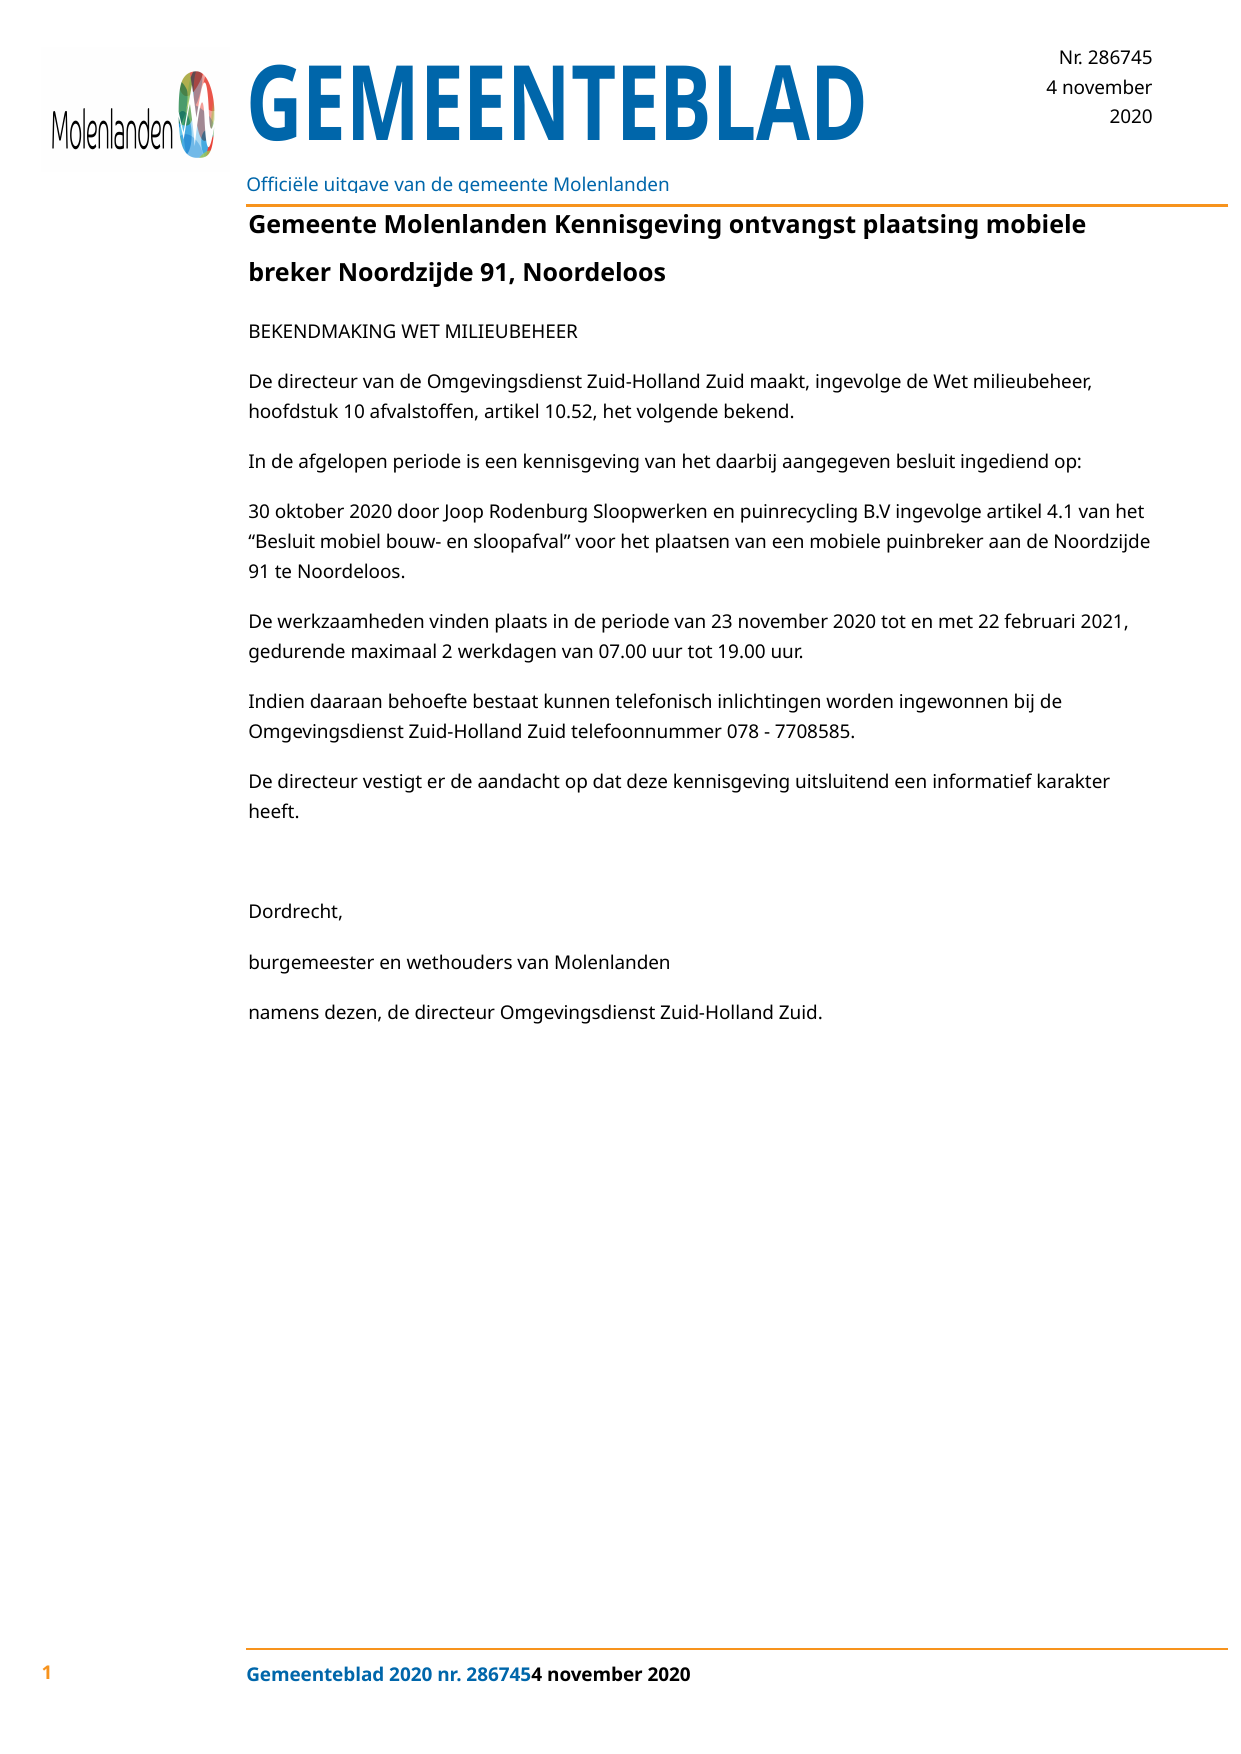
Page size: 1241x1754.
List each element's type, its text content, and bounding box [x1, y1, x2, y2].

text De directeur van de Omgevingsdienst Zuid-Holland Zuid maakt, ingevolge de Wet milieubeheer, hoofdstuk 10 afvalstoffen, artikel 10.52, het volgende bekend. [248, 368, 1152, 424]
text Dordrecht, [248, 899, 1152, 924]
text De werkzaamheden vinden plaats in de periode van 23 november 2020 tot en met 22 februari 2021, gedurende maximaal 2 werkdagen van 07.00 uur tot 19.00 uur. [248, 608, 1152, 664]
text Gemeente Molenlanden Kennisgeving ontvangst plaatsing mobiele breker Noordzijde 91, Noordeloos [248, 207, 1152, 288]
text namens dezen, de directeur Omgevingsdienst Zuid-Holland Zuid. [248, 999, 1152, 1025]
text burgemeester en wethouders van Molenlanden [248, 949, 1152, 975]
text 30 oktober 2020 door Joop Rodenburg Sloopwerken en puinrecycling B.V ingevolge artikel 4.1 van het “Besluit mobiel bouw- en sloopafval” voor het plaatsen van een mobiele puinbreker aan de Noordzijde 91 te Noordeloos. [248, 499, 1152, 584]
text In de afgelopen periode is een kennisgeving van het daarbij aangegeven besluit ingediend op: [248, 448, 1152, 474]
text De directeur vestigt er de aandacht op dat deze kennisgeving uitsluitend een informatief karakter heeft. [248, 768, 1152, 824]
text Indien daaraan behoefte bestaat kunnen telefonisch inlichtingen worden ingewonnen bij de Omgevingsdienst Zuid-Holland Zuid telefoonnummer 078 - 7708585. [248, 688, 1152, 744]
picture [41, 47, 231, 172]
text BEKENDMAKING WET MILIEUBEHEER [248, 318, 1152, 344]
